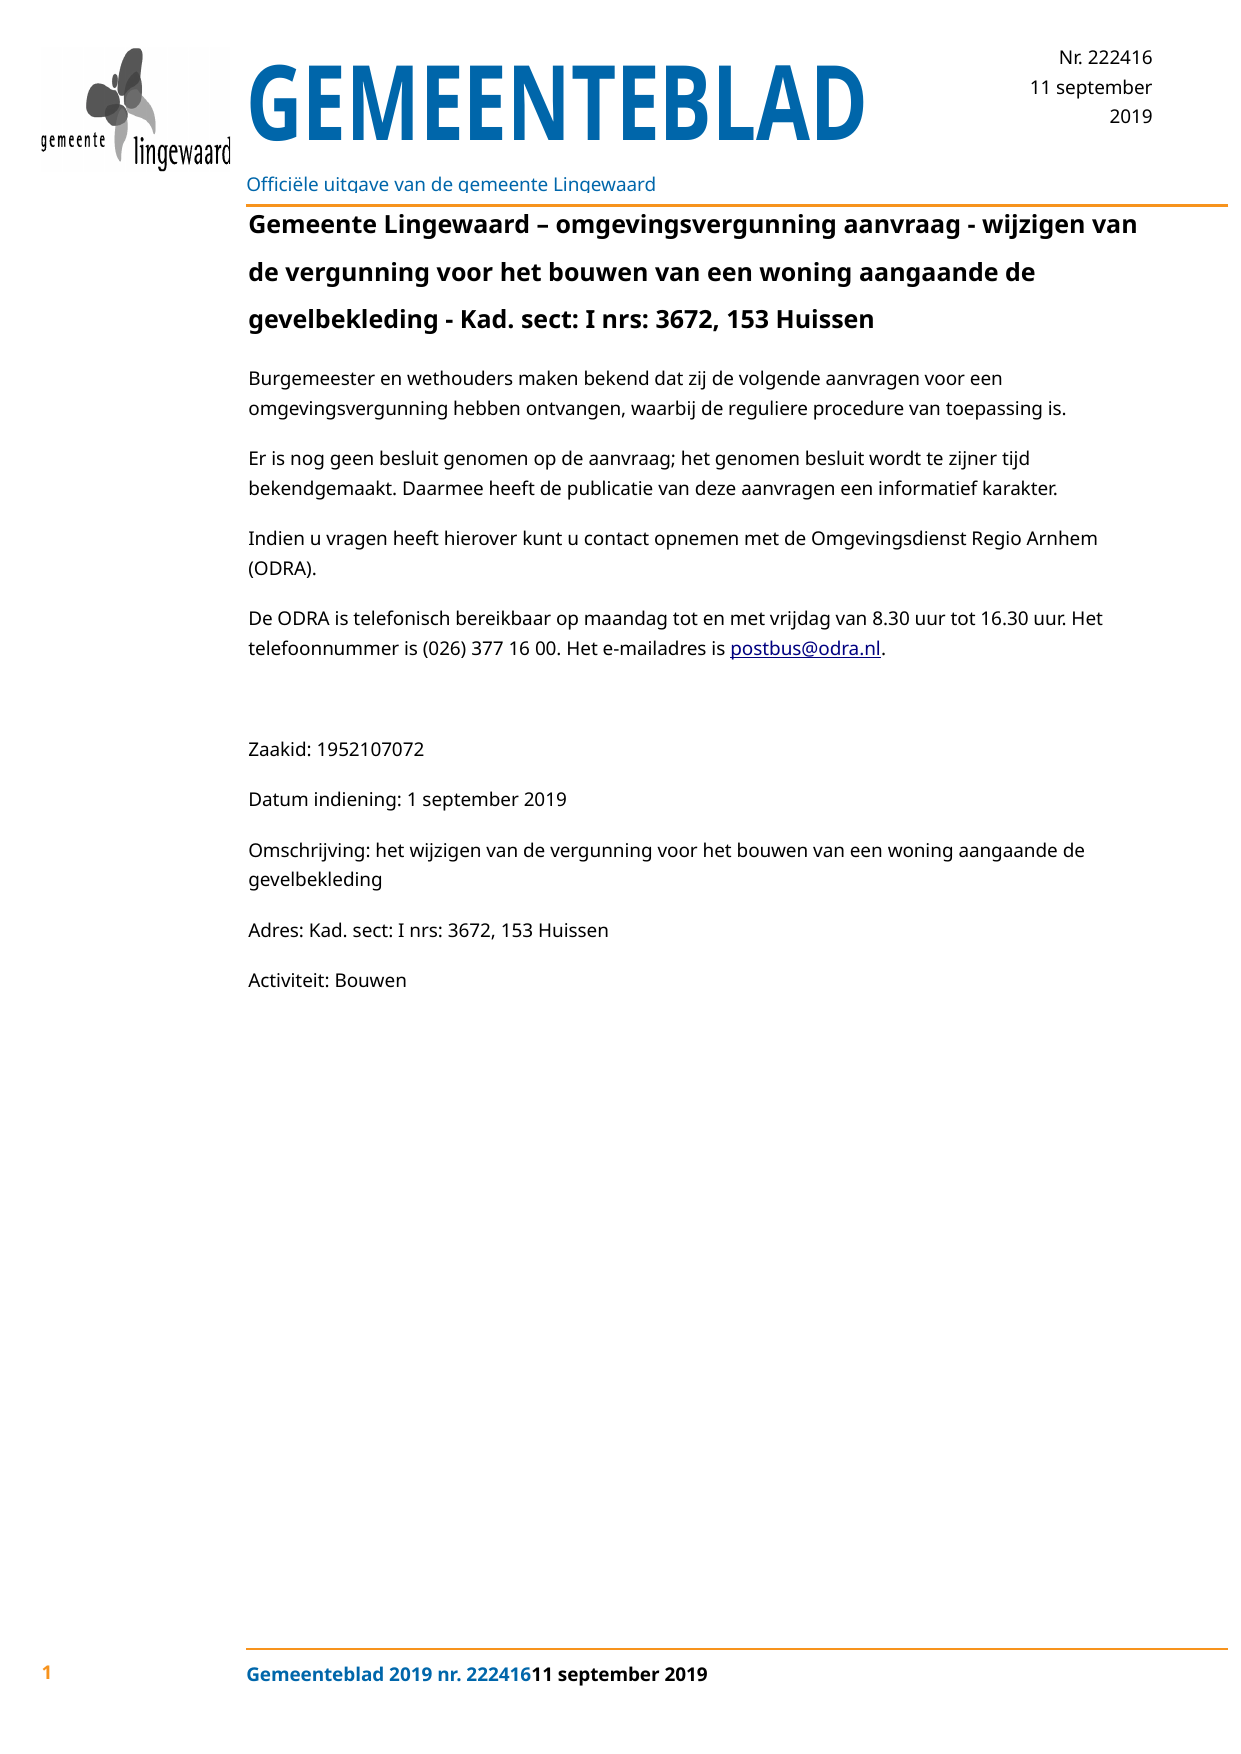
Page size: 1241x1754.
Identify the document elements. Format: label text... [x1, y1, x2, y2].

text Er is nog geen besluit genomen op de aanvraag; het genomen besluit wordt te zijner tijd bekendgemaakt. Daarmee heeft de publicatie van deze aanvragen een informatief karakter. [248, 446, 1152, 501]
text Datum indiening: 1 september 2019 [248, 786, 1152, 812]
text Zaakid: 1952107072 [248, 736, 1152, 762]
text Activiteit: Bouwen [248, 967, 1152, 993]
text Gemeente Lingewaard – omgevingsvergunning aanvraag - wijzigen van de vergunning voor het bouwen van een woning aangaande de gevelbekleding - Kad. sect: I nrs: 3672, 153 Huissen [248, 207, 1152, 336]
text Omschrijving: het wijzigen van de vergunning voor het bouwen van een woning aangaande de gevelbekleding [248, 837, 1152, 892]
text Burgemeester en wethouders maken bekend dat zij de volgende aanvragen voor een omgevingsvergunning hebben ontvangen, waarbij de reguliere procedure van toepassing is. [248, 366, 1152, 421]
picture [41, 47, 231, 172]
text Adres: Kad. sect: I nrs: 3672, 153 Huissen [248, 917, 1152, 942]
text Indien u vragen heeft hierover kunt u contact opnemen met de Omgevingsdienst Regio Arnhem (ODRA). [248, 526, 1152, 581]
text De ODRA is telefonisch bereikbaar op maandag tot en met vrijdag van 8.30 uur tot 16.30 uur. Het telefoonnummer is (026) 377 16 00. Het e-mailadres is postbus@odra.nl. [248, 606, 1152, 661]
